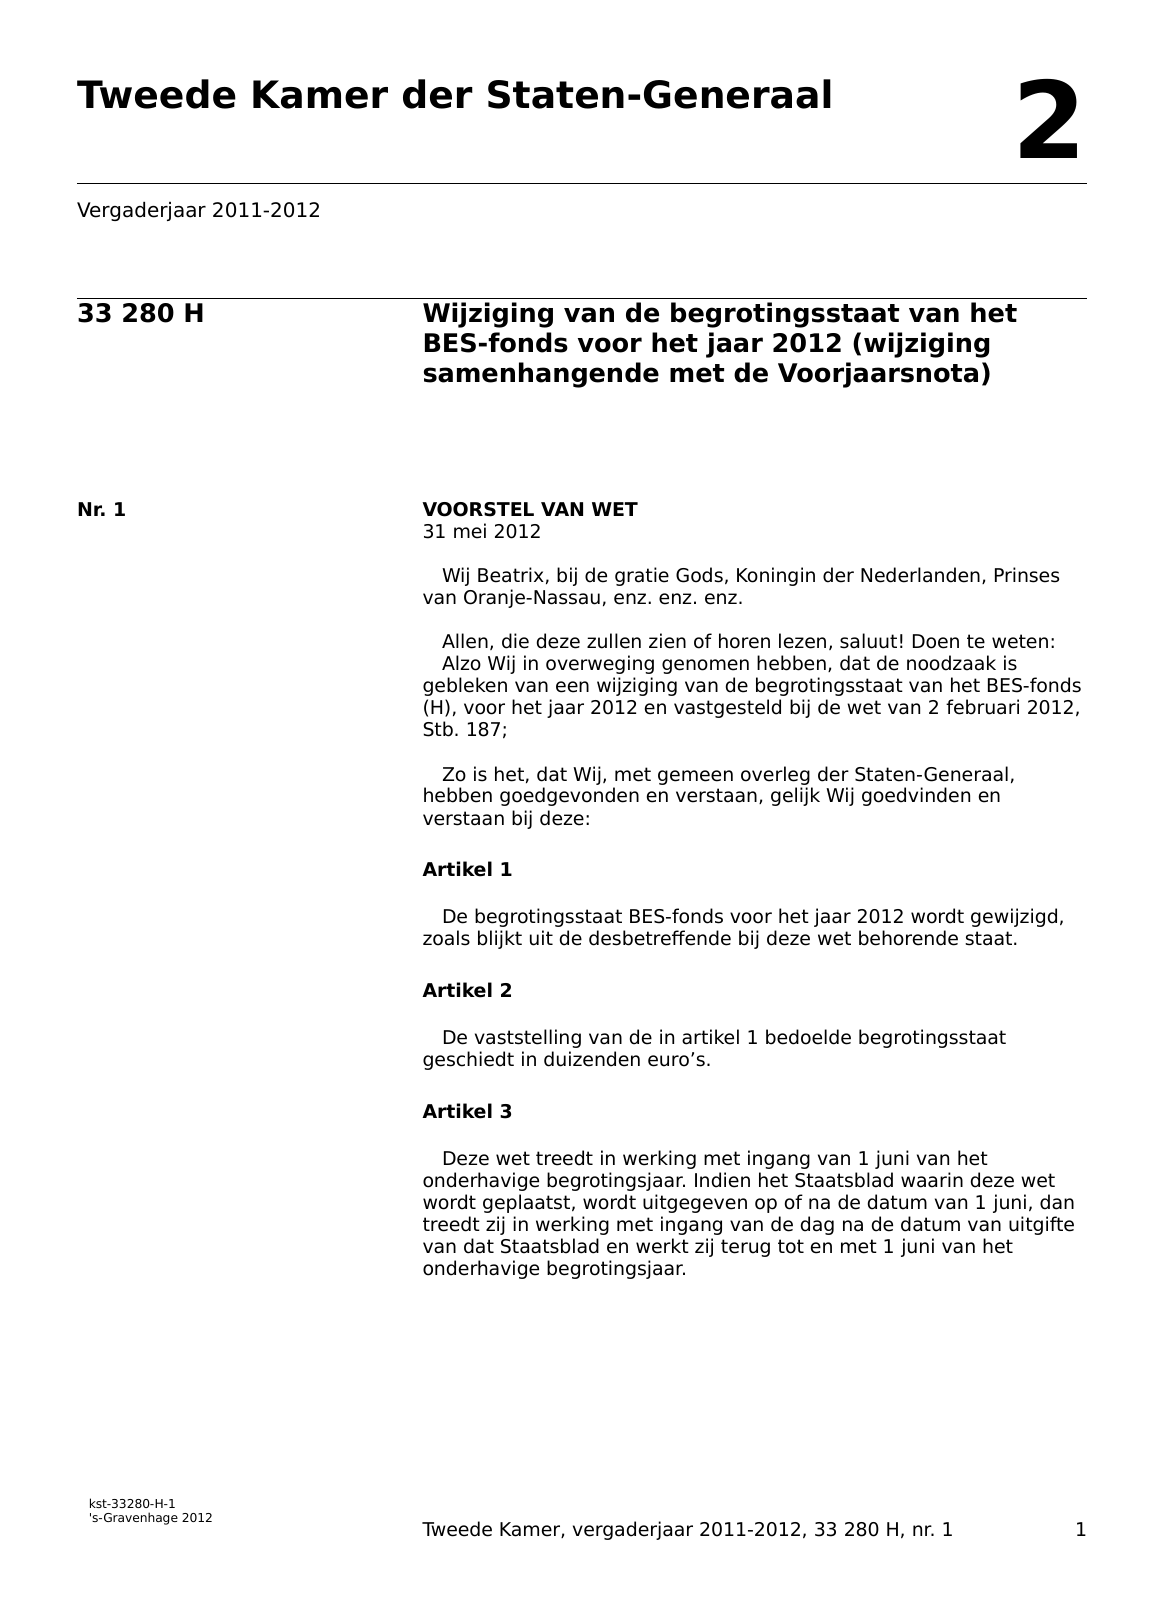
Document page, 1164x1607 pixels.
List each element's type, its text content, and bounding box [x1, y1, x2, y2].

subtitle 33 280 H Wijziging van de begrotingsstaat van het BES-fonds voor het jaar 2012 (wijziging samenhangende met de Voorjaarsnota) [77, 299, 1087, 388]
text 31 mei 2012 [422, 521, 1087, 543]
text Alzo Wij in overweging genomen hebben, dat de noodzaak is gebleken van een wijziging van de begrotingsstaat van het BES-fonds (H), voor het jaar 2012 en vastgesteld bij de wet van 2 februari 2012, Stb. 187; [422, 653, 1087, 741]
text De begrotingsstaat BES-fonds voor het jaar 2012 wordt gewijzigd, zoals blijkt uit de desbetreffende bij deze wet behorende staat. [422, 906, 1087, 950]
subtitle Artikel 2 [422, 980, 1087, 1002]
text De vaststelling van de in artikel 1 bedoelde begrotingsstaat geschiedt in duizenden euro’s. [422, 1027, 1087, 1071]
text 's-Gravenhage 2012 [88, 1511, 323, 1525]
table_cell Vergaderjaar 2011-2012 [77, 184, 1087, 298]
text Allen, die deze zullen zien of horen lezen, saluut! Doen te weten: [422, 631, 1087, 653]
text Wij Beatrix, bij de gratie Gods, Koningin der Nederlanden, Prinses van Oranje-Nassau, enz. enz. enz. [422, 565, 1087, 609]
table_header 2 [886, 59, 1087, 183]
text Zo is het, dat Wij, met gemeen overleg der Staten-Generaal, hebben goedgevonden en verstaan, gelijk Wij goedvinden en verstaan bij deze: [422, 763, 1087, 829]
text kst-33280-H-1 [88, 1497, 323, 1511]
subtitle Artikel 1 [422, 859, 1087, 881]
subtitle Artikel 3 [422, 1101, 1087, 1123]
subtitle Nr. 1 VOORSTEL VAN WET [77, 499, 1087, 521]
table_header Tweede Kamer der Staten-Generaal [77, 59, 886, 183]
text Deze wet treedt in werking met ingang van 1 juni van het onderhavige begrotingsjaar. Indien het Staatsblad waarin deze wet wordt geplaatst, wordt uitgegeven op of na de datum van 1 juni, dan treedt zij in werking met ingang van de dag na de datum van uitgifte van dat Staatsblad en werkt zij terug tot en met 1 juni van het onderhavige begrotingsjaar. [422, 1148, 1087, 1280]
